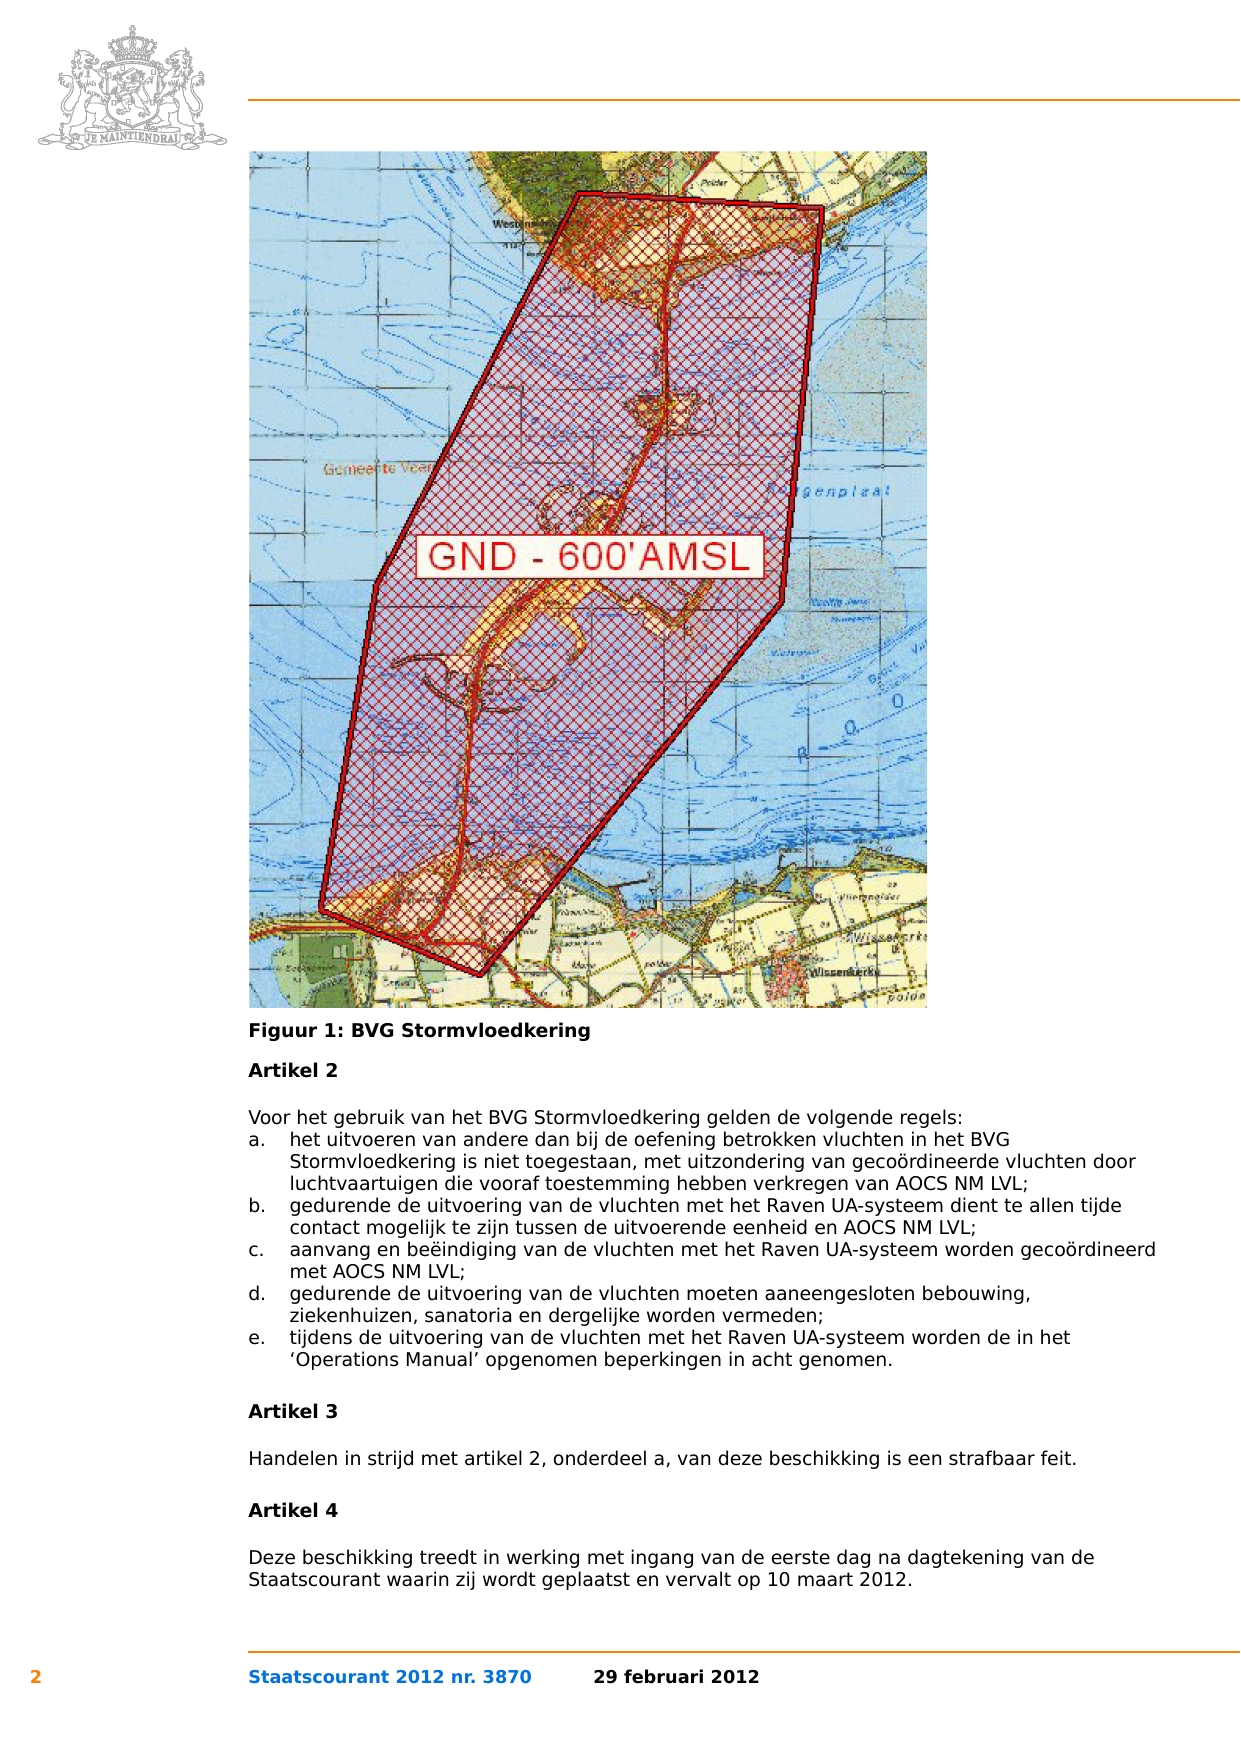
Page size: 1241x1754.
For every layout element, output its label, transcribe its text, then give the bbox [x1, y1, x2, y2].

picture [38, 25, 227, 150]
subtitle Artikel 3 [248, 1401, 1163, 1423]
text Figuur 1: BVG Stormvloedkering [248, 1020, 927, 1042]
text d. gedurende de uitvoering van de vluchten moeten aaneengesloten bebouwing, ziekenhuizen, sanatoria en dergelijke worden vermeden; [248, 1283, 1163, 1327]
text Handelen in strijd met artikel 2, onderdeel a, van deze beschikking is een strafbaar feit. [248, 1448, 1163, 1470]
subtitle Artikel 4 [248, 1500, 1163, 1522]
picture [248, 151, 928, 1008]
text Voor het gebruik van het BVG Stormvloedkering gelden de volgende regels: [248, 1107, 1163, 1129]
text a. het uitvoeren van andere dan bij de oefening betrokken vluchten in het BVG Stormvloedkering is niet toegestaan, met uitzondering van gecoördineerde vluchten door luchtvaartuigen die vooraf toestemming hebben verkregen van AOCS NM LVL; [248, 1129, 1163, 1195]
text e. tijdens de uitvoering van de vluchten met het Raven UA-systeem worden de in het ‘Operations Manual’ opgenomen beperkingen in acht genomen. [248, 1327, 1163, 1371]
subtitle Artikel 2 [248, 1060, 1163, 1082]
text b. gedurende de uitvoering van de vluchten met het Raven UA-systeem dient te allen tijde contact mogelijk te zijn tussen de uitvoerende eenheid en AOCS NM LVL; [248, 1195, 1163, 1239]
text c. aanvang en beëindiging van de vluchten met het Raven UA-systeem worden gecoördineerd met AOCS NM LVL; [248, 1239, 1163, 1283]
text Deze beschikking treedt in werking met ingang van de eerste dag na dagtekening van de Staatscourant waarin zij wordt geplaatst en vervalt op 10 maart 2012. [248, 1547, 1163, 1591]
